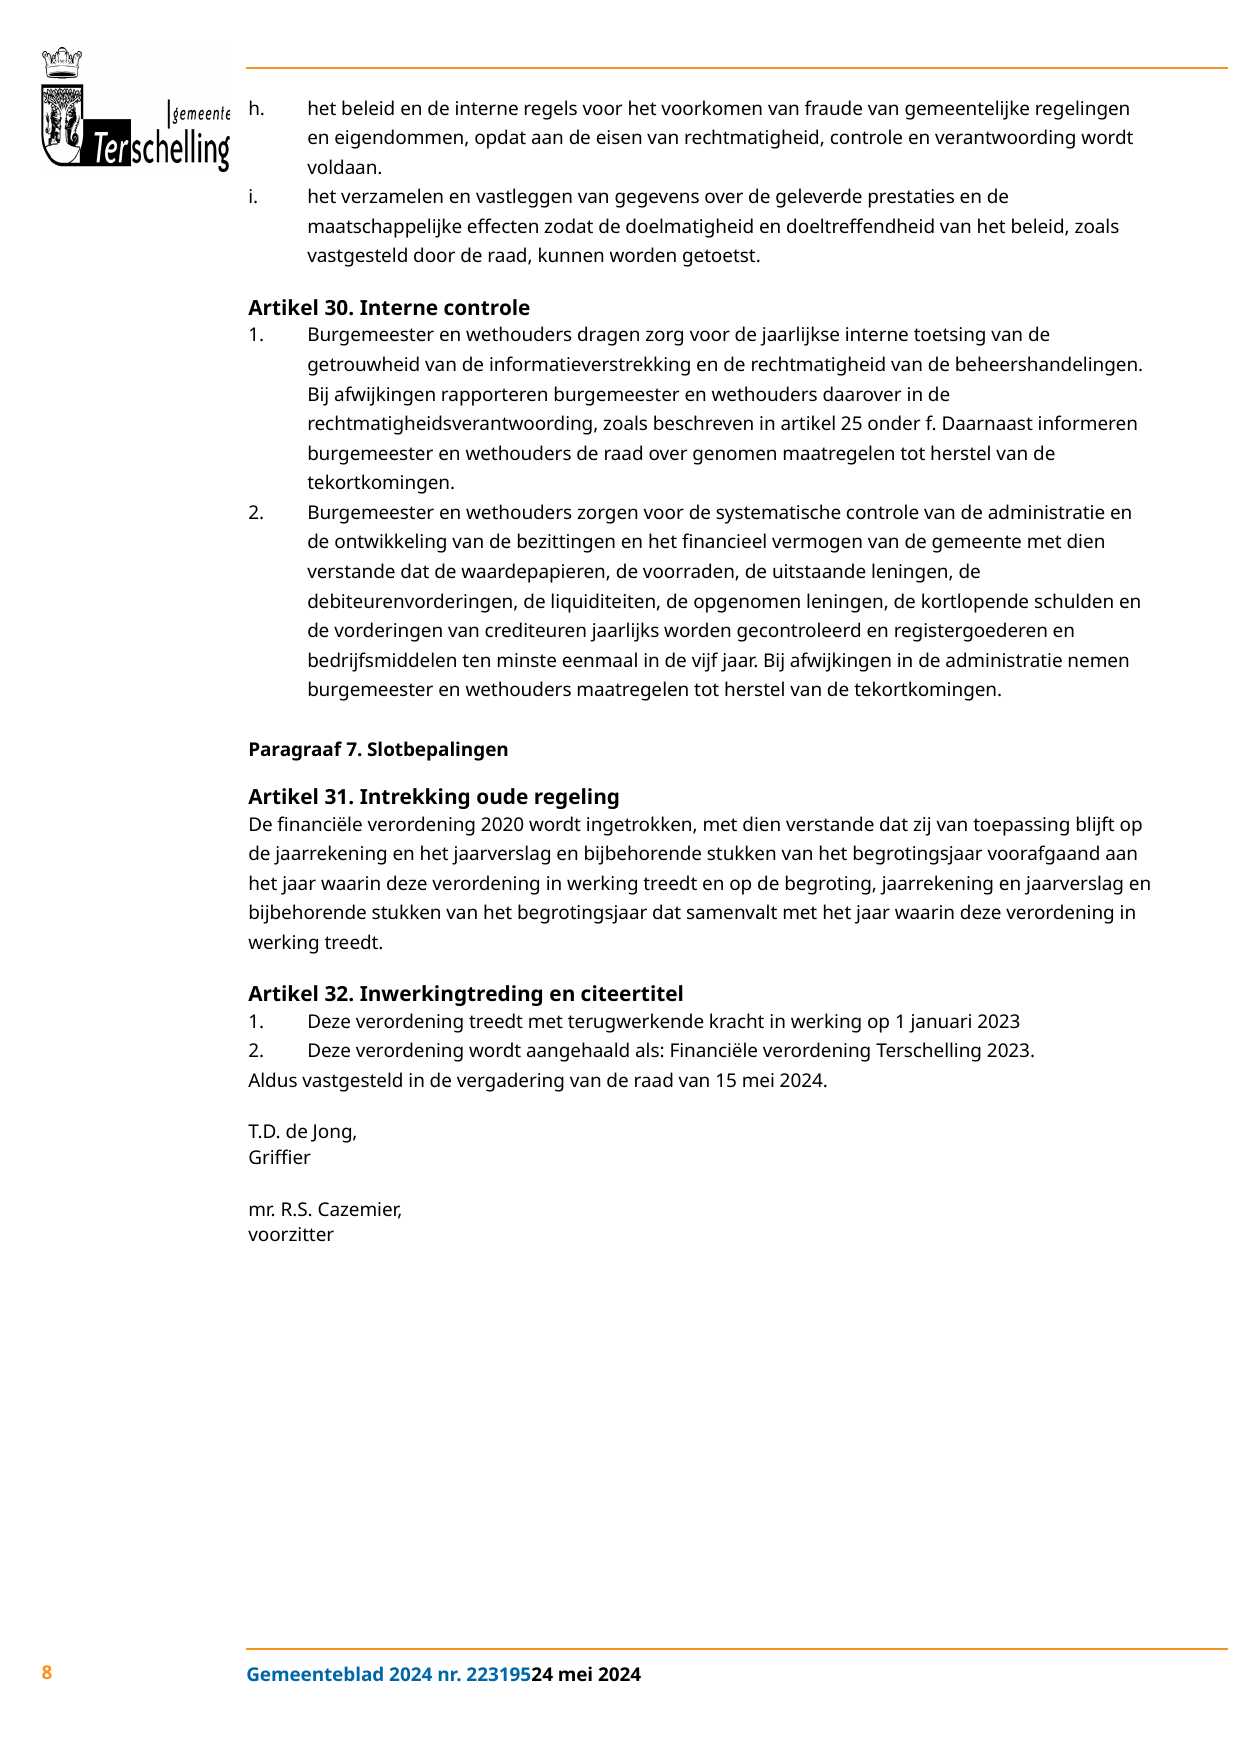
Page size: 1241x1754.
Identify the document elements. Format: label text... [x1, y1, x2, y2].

picture [41, 47, 231, 172]
text Paragraaf 7. Slotbepalingen [248, 736, 1152, 761]
text De financiële verordening 2020 wordt ingetrokken, met dien verstande dat zij van toepassing blijft op de jaarrekening en het jaarverslag en bijbehorende stukken van het begrotingsjaar voorafgaand aan het jaar waarin deze verordening in werking treedt en op de begroting, jaarrekening en jaarverslag en bijbehorende stukken van het begrotingsjaar dat samenvalt met het jaar waarin deze verordening in werking treedt. [248, 811, 1152, 955]
list Deze verordening wordt aangehaald als: Financiële verordening Terschelling 2023. [248, 1037, 1152, 1063]
text Griffier [248, 1144, 1152, 1170]
text Artikel 30. Interne controle [248, 293, 1152, 322]
text voorzitter [248, 1221, 1152, 1247]
text mr. R.S. Cazemier, [248, 1196, 1152, 1221]
list Deze verordening treedt met terugwerkende kracht in werking op 1 januari 2023 [248, 1008, 1152, 1034]
text Artikel 31. Intrekking oude regeling [248, 782, 1152, 811]
text Artikel 32. Inwerkingtreding en citeertitel [248, 979, 1152, 1008]
text Aldus vastgesteld in de vergadering van de raad van 15 mei 2024. [248, 1067, 1152, 1093]
text T.D. de Jong, [248, 1118, 1152, 1144]
list Burgemeester en wethouders dragen zorg voor de jaarlijkse interne toetsing van de getrouwheid van de informatieverstrekking en de rechtmatigheid van de beheershandelingen. Bij afwijkingen rapporteren burgemeester en wethouders daarover in de rechtmatigheidsverantwoording, zoals beschreven in artikel 25 onder f. Daarnaast informeren burgemeester en wethouders de raad over genomen maatregelen tot herstel van de tekortkomingen. [248, 322, 1152, 495]
list het beleid en de interne regels voor het voorkomen van fraude van gemeentelijke regelingen en eigendommen, opdat aan de eisen van rechtmatigheid, controle en verantwoording wordt voldaan. [248, 95, 1152, 180]
list Burgemeester en wethouders zorgen voor de systematische controle van de administratie en de ontwikkeling van de bezittingen en het financieel vermogen van de gemeente met dien verstande dat de waardepapieren, de voorraden, de uitstaande leningen, de debiteurenvorderingen, de liquiditeiten, de opgenomen leningen, de kortlopende schulden en de vorderingen van crediteuren jaarlijks worden gecontroleerd en registergoederen en bedrijfsmiddelen ten minste eenmaal in de vijf jaar. Bij afwijkingen in de administratie nemen burgemeester en wethouders maatregelen tot herstel van de tekortkomingen. [248, 499, 1152, 702]
list het verzamelen en vastleggen van gegevens over de geleverde prestaties en de maatschappelijke effecten zodat de doelmatigheid en doeltreffendheid van het beleid, zoals vastgesteld door de raad, kunnen worden getoetst. [248, 183, 1152, 268]
